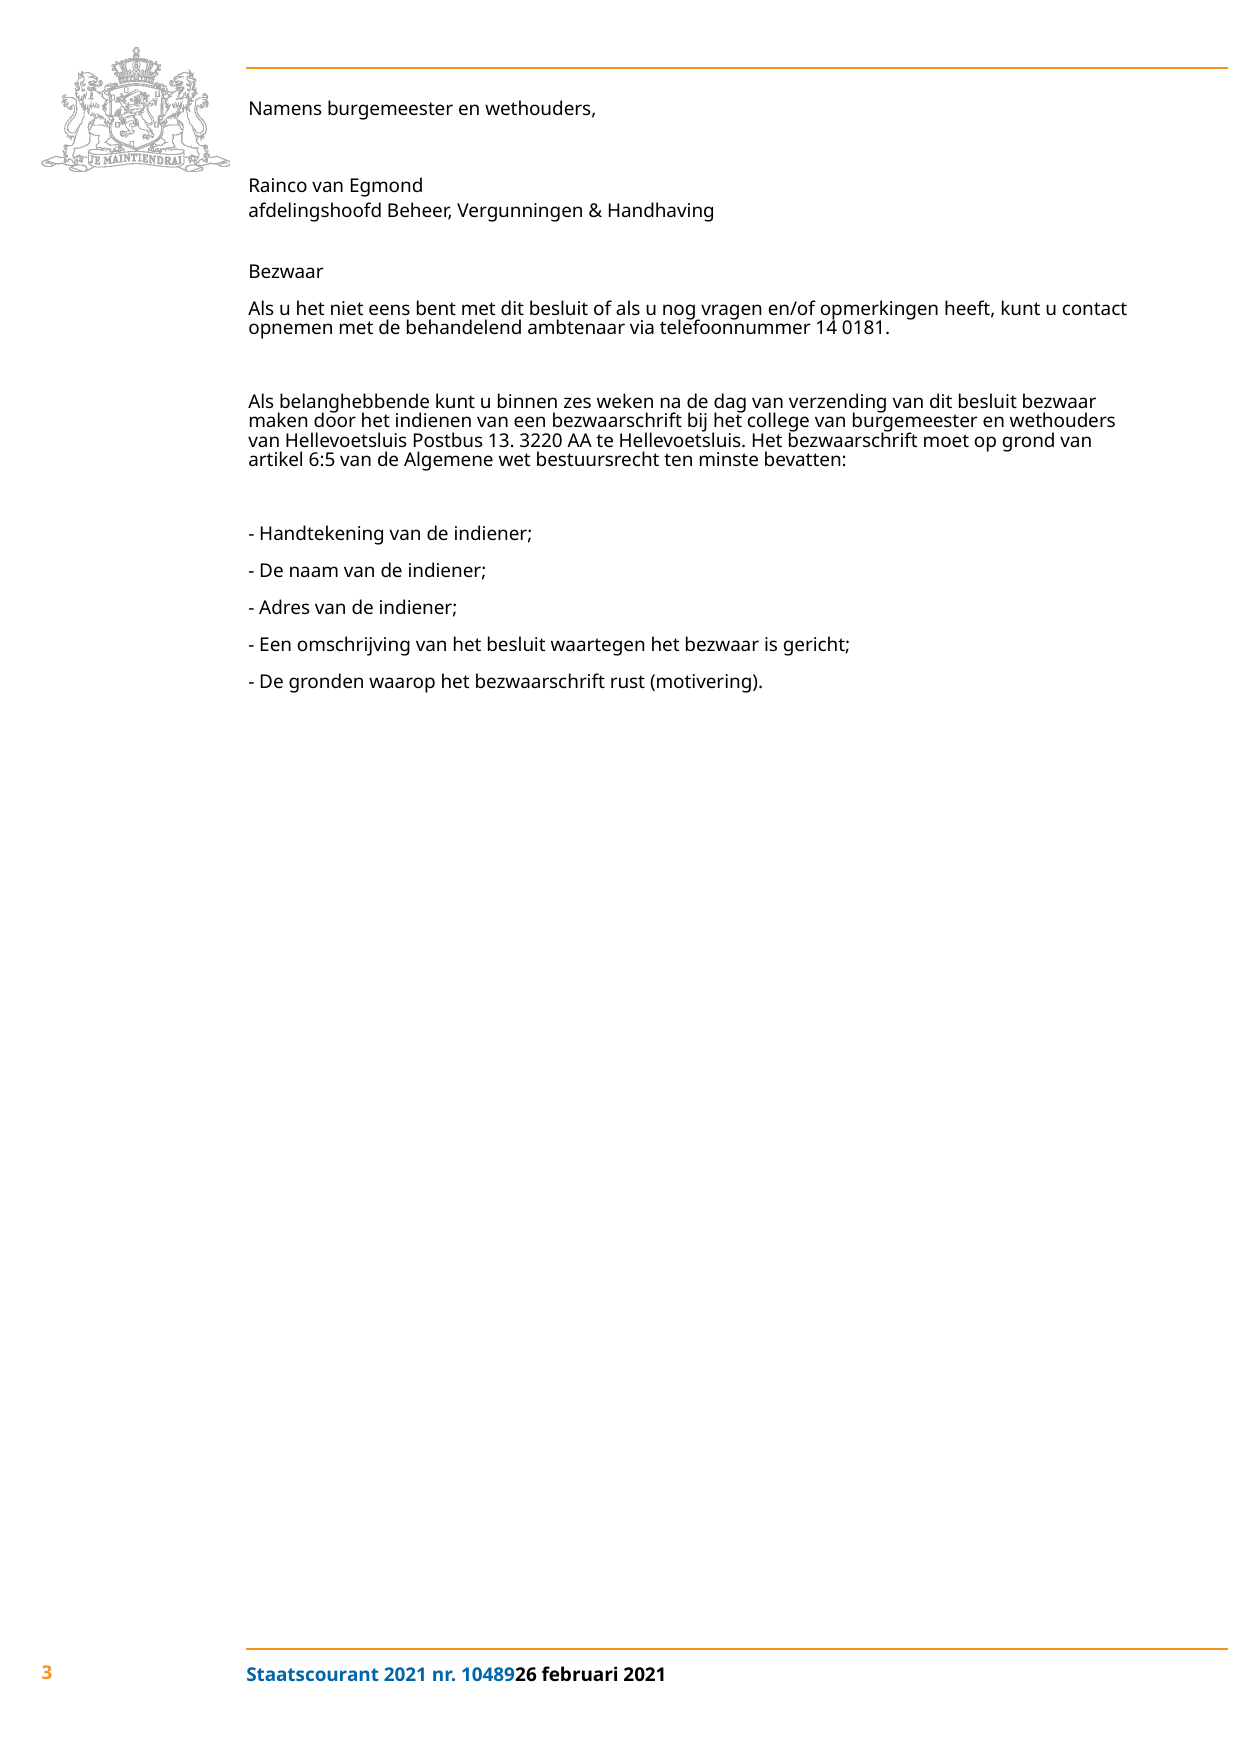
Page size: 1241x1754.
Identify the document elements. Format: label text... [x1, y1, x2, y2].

text Als u het niet eens bent met dit besluit of als u nog vragen en/of opmerkingen heeft, kunt u contact opnemen met de behandelend ambtenaar via telefoonnummer 14 0181. [248, 300, 1152, 338]
picture [41, 47, 231, 172]
text - De gronden waarop het bezwaarschrift rust (motivering). [248, 673, 1152, 692]
text - Handtekening van de indiener; [248, 525, 1152, 544]
text Namens burgemeester en wethouders, [248, 95, 1152, 121]
text - Een omschrijving van het besluit waartegen het bezwaar is gericht; [248, 636, 1152, 655]
text afdelingshoofd Beheer, Vergunningen & Handhaving [248, 198, 1152, 223]
text Als belanghebbende kunt u binnen zes weken na de dag van verzending van dit besluit bezwaar maken door het indienen van een bezwaarschrift bij het college van burgemeester en wethouders van Hellevoetsluis Postbus 13. 3220 AA te Hellevoetsluis. Het bezwaarschrift moet op grond van artikel 6:5 van de Algemene wet bestuursrecht ten minste bevatten: [248, 393, 1152, 470]
text Bezwaar [248, 263, 1152, 282]
text - Adres van de indiener; [248, 599, 1152, 618]
text - De naam van de indiener; [248, 562, 1152, 581]
text Rainco van Egmond [248, 172, 1152, 198]
